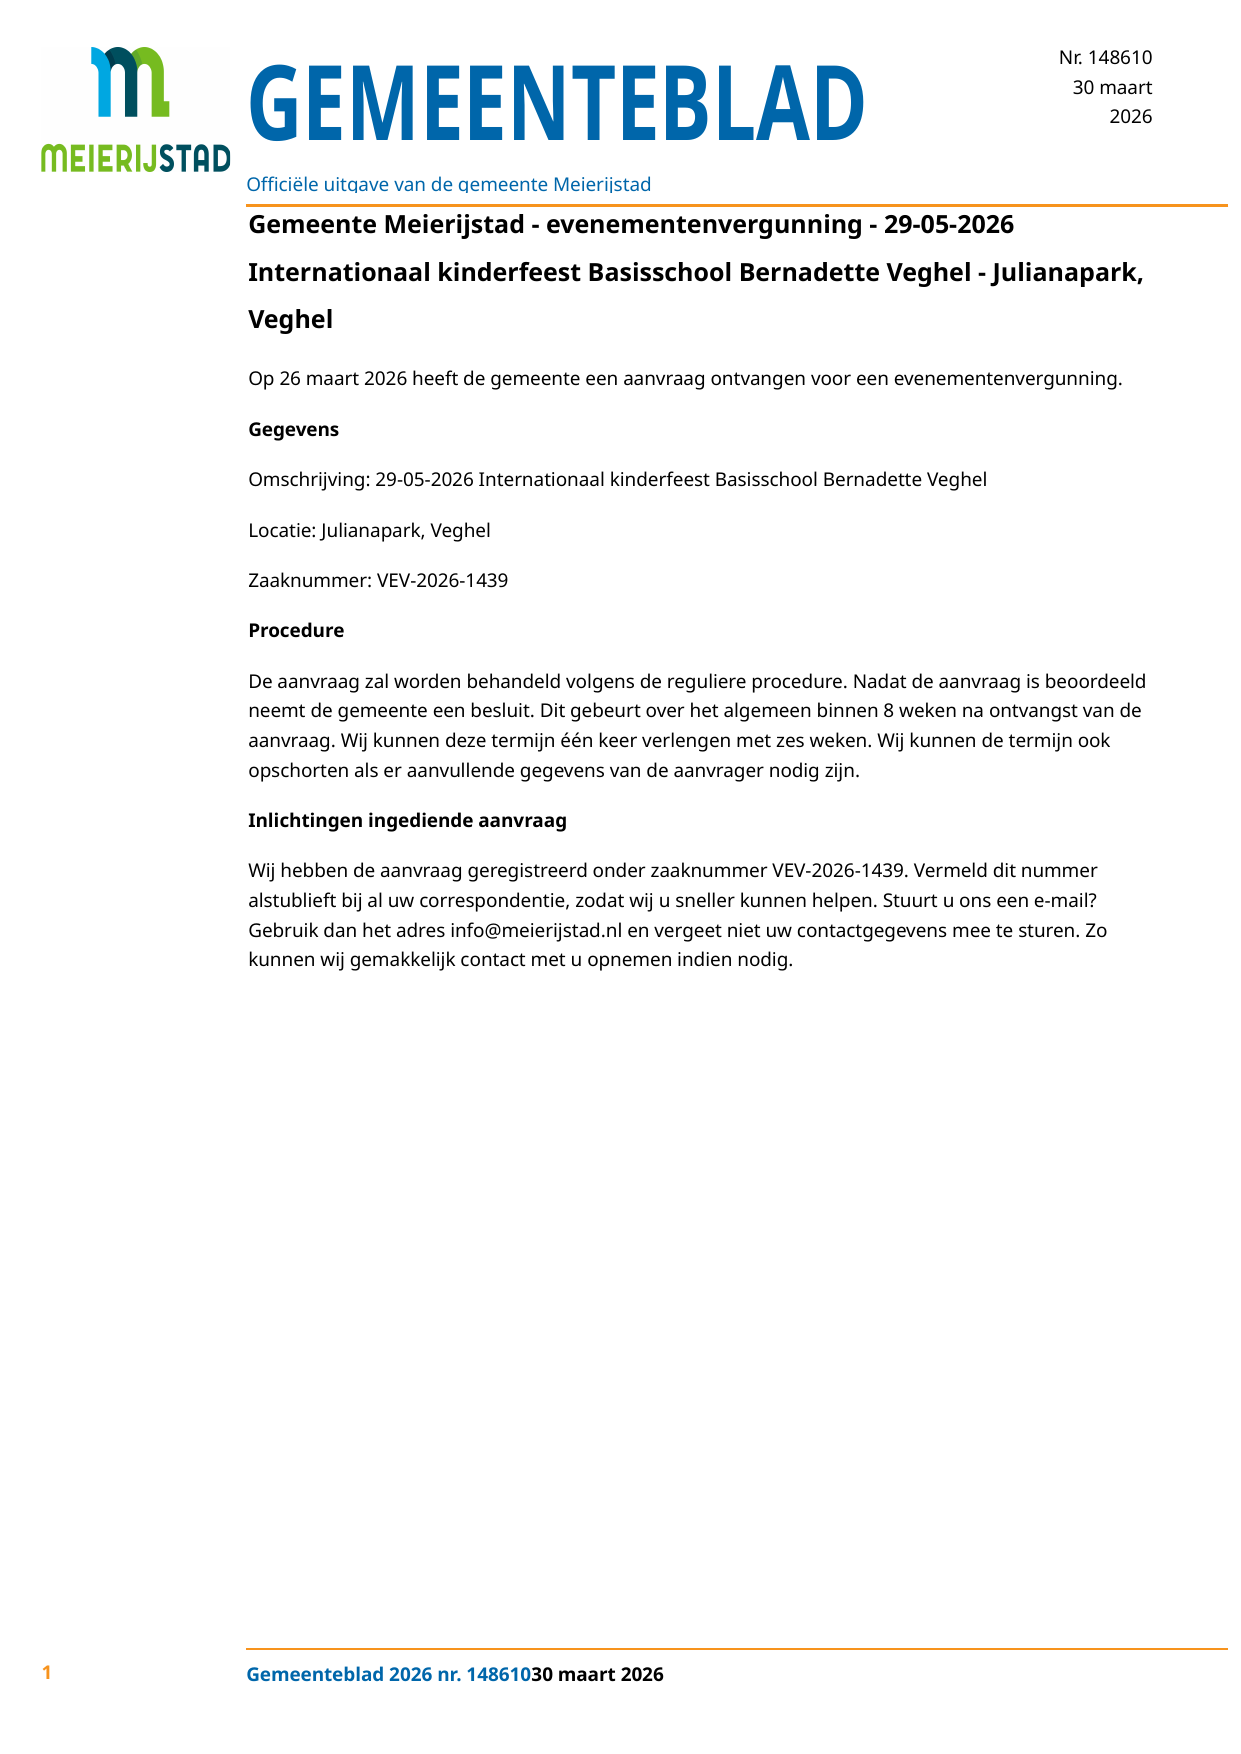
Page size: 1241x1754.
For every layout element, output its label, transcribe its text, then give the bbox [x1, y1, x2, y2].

text Gegevens [248, 416, 1152, 442]
text Procedure [248, 618, 1152, 643]
picture [41, 47, 231, 172]
text Omschrijving: 29-05-2026 Internationaal kinderfeest Basisschool Bernadette Veghel [248, 466, 1152, 492]
text Gemeente Meierijstad - evenementenvergunning - 29-05-2026 Internationaal kinderfeest Basisschool Bernadette Veghel - Julianapark, Veghel [248, 207, 1152, 336]
text De aanvraag zal worden behandeld volgens de reguliere procedure. Nadat de aanvraag is beoordeeld neemt de gemeente een besluit. Dit gebeurt over het algemeen binnen 8 weken na ontvangst van de aanvraag. Wij kunnen deze termijn één keer verlengen met zes weken. Wij kunnen de termijn ook opschorten als er aanvullende gegevens van de aanvrager nodig zijn. [248, 668, 1152, 782]
text Zaaknummer: VEV-2026-1439 [248, 567, 1152, 593]
text Op 26 maart 2026 heeft de gemeente een aanvraag ontvangen voor een evenementenvergunning. [248, 366, 1152, 391]
text Locatie: Julianapark, Veghel [248, 517, 1152, 542]
text Wij hebben de aanvraag geregistreerd onder zaaknummer VEV-2026-1439. Vermeld dit nummer alstublieft bij al uw correspondentie, zodat wij u sneller kunnen helpen. Stuurt u ons een e-mail? Gebruik dan het adres info@meierijstad.nl en vergeet niet uw contactgegevens mee te sturen. Zo kunnen wij gemakkelijk contact met u opnemen indien nodig. [248, 858, 1152, 972]
text Inlichtingen ingediende aanvraag [248, 807, 1152, 833]
